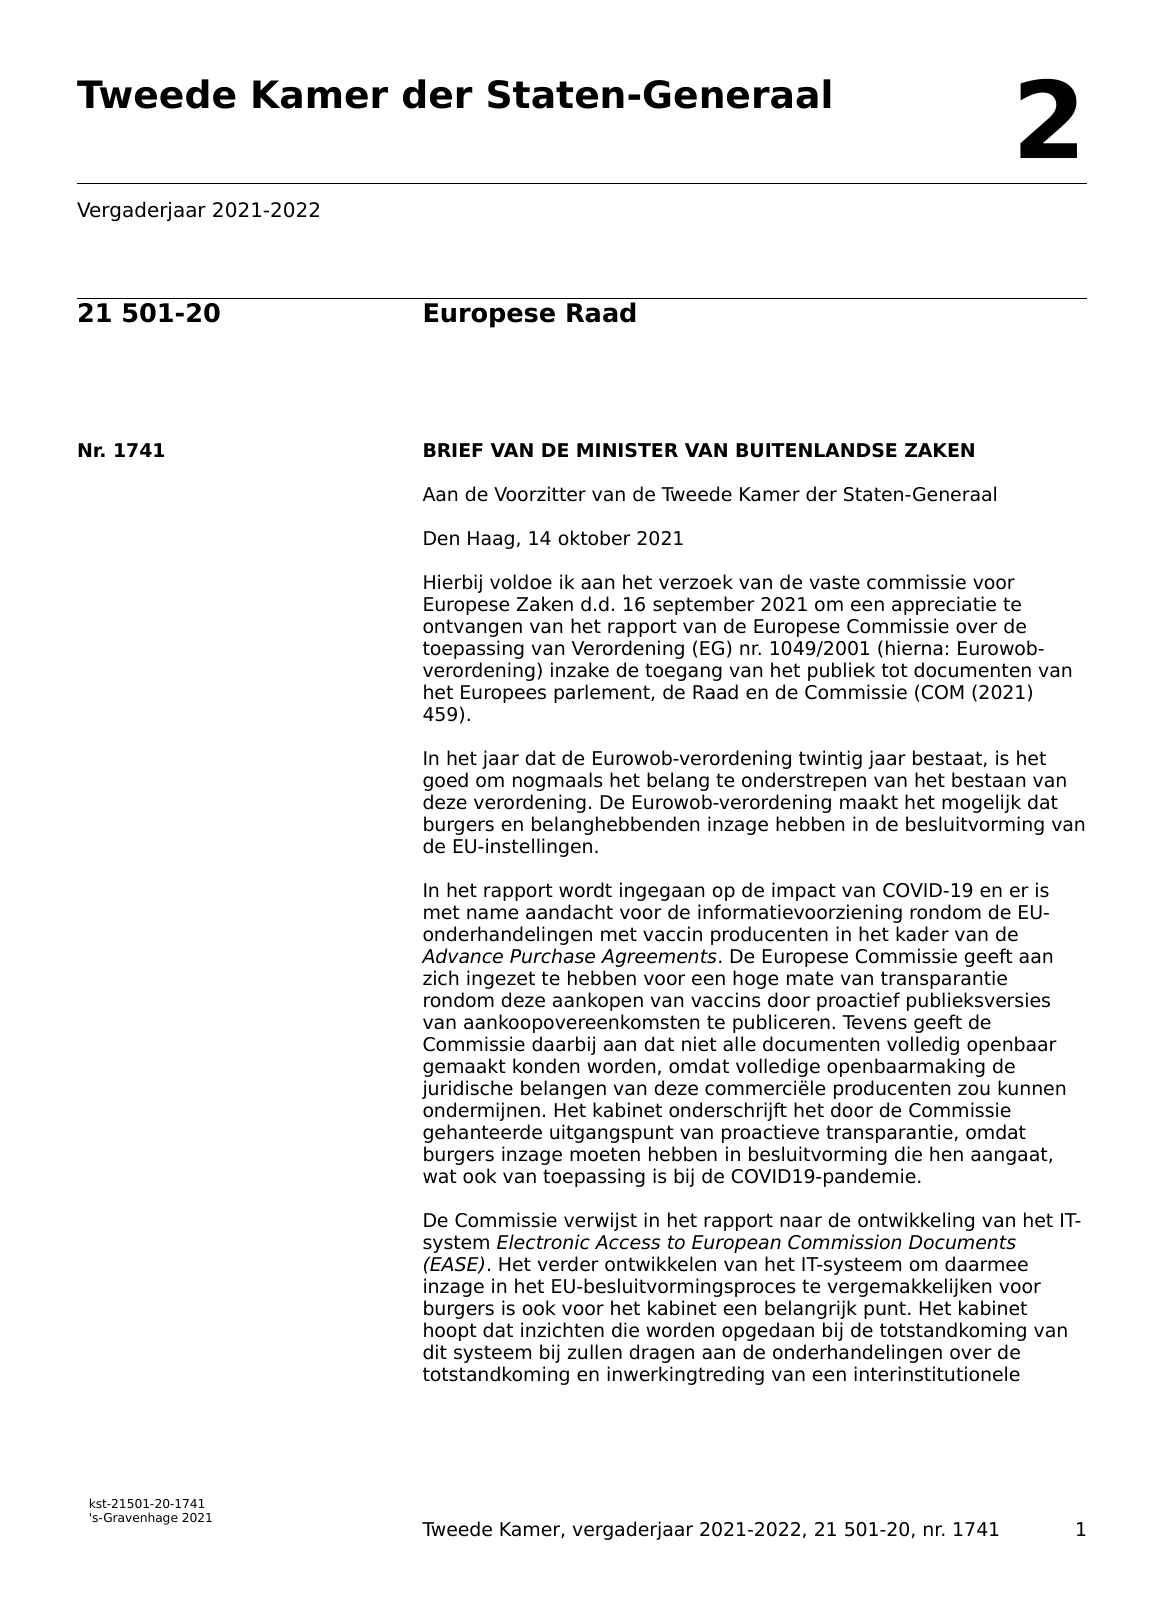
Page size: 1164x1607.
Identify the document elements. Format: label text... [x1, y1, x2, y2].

text Hierbij voldoe ik aan het verzoek van de vaste commissie voor Europese Zaken d.d. 16 september 2021 om een appreciatie te ontvangen van het rapport van de Europese Commissie over de toepassing van Verordening (EG) nr. 1049/2001 (hierna: Eurowob-verordening) inzake de toegang van het publiek tot documenten van het Europees parlement, de Raad en de Commissie (COM (2021) 459). [422, 572, 1087, 726]
subtitle 21 501-20 Europese Raad [77, 299, 1087, 329]
text 's-Gravenhage 2021 [88, 1511, 323, 1525]
table_cell Vergaderjaar 2021-2022 [77, 184, 1087, 298]
text Den Haag, 14 oktober 2021 [422, 528, 1087, 550]
table_header 2 [886, 59, 1087, 183]
table_header Tweede Kamer der Staten-Generaal [77, 59, 886, 183]
text kst-21501-20-1741 [88, 1497, 323, 1511]
text In het rapport wordt ingegaan op de impact van COVID-19 en er is met name aandacht voor de informatievoorziening rondom de EU-onderhandelingen met vaccin producenten in het kader van de Advance Purchase Agreements. De Europese Commissie geeft aan zich ingezet te hebben voor een hoge mate van transparantie rondom deze aankopen van vaccins door proactief publieksversies van aankoopovereenkomsten te publiceren. Tevens geeft de Commissie daarbij aan dat niet alle documenten volledig openbaar gemaakt konden worden, omdat volledige openbaarmaking de juridische belangen van deze commerciële producenten zou kunnen ondermijnen. Het kabinet onderschrijft het door de Commissie gehanteerde uitgangspunt van proactieve transparantie, omdat burgers inzage moeten hebben in besluitvorming die hen aangaat, wat ook van toepassing is bij de COVID19-pandemie. [422, 880, 1087, 1188]
text In het jaar dat de Eurowob-verordening twintig jaar bestaat, is het goed om nogmaals het belang te onderstrepen van het bestaan van deze verordening. De Eurowob-verordening maakt het mogelijk dat burgers en belanghebbenden inzage hebben in de besluitvorming van de EU-instellingen. [422, 748, 1087, 858]
text De Commissie verwijst in het rapport naar de ontwikkeling van het IT-system Electronic Access to European Commission Documents (EASE). Het verder ontwikkelen van het IT-systeem om daarmee inzage in het EU-besluitvormingsproces te vergemakkelijken voor burgers is ook voor het kabinet een belangrijk punt. Het kabinet hoopt dat inzichten die worden opgedaan bij de totstandkoming van dit systeem bij zullen dragen aan de onderhandelingen over de totstandkoming en inwerkingtreding van een interinstitutionele [422, 1210, 1087, 1386]
subtitle Nr. 1741 BRIEF VAN DE MINISTER VAN BUITENLANDSE ZAKEN [77, 440, 1087, 462]
text Aan de Voorzitter van de Tweede Kamer der Staten-Generaal [422, 484, 1087, 506]
